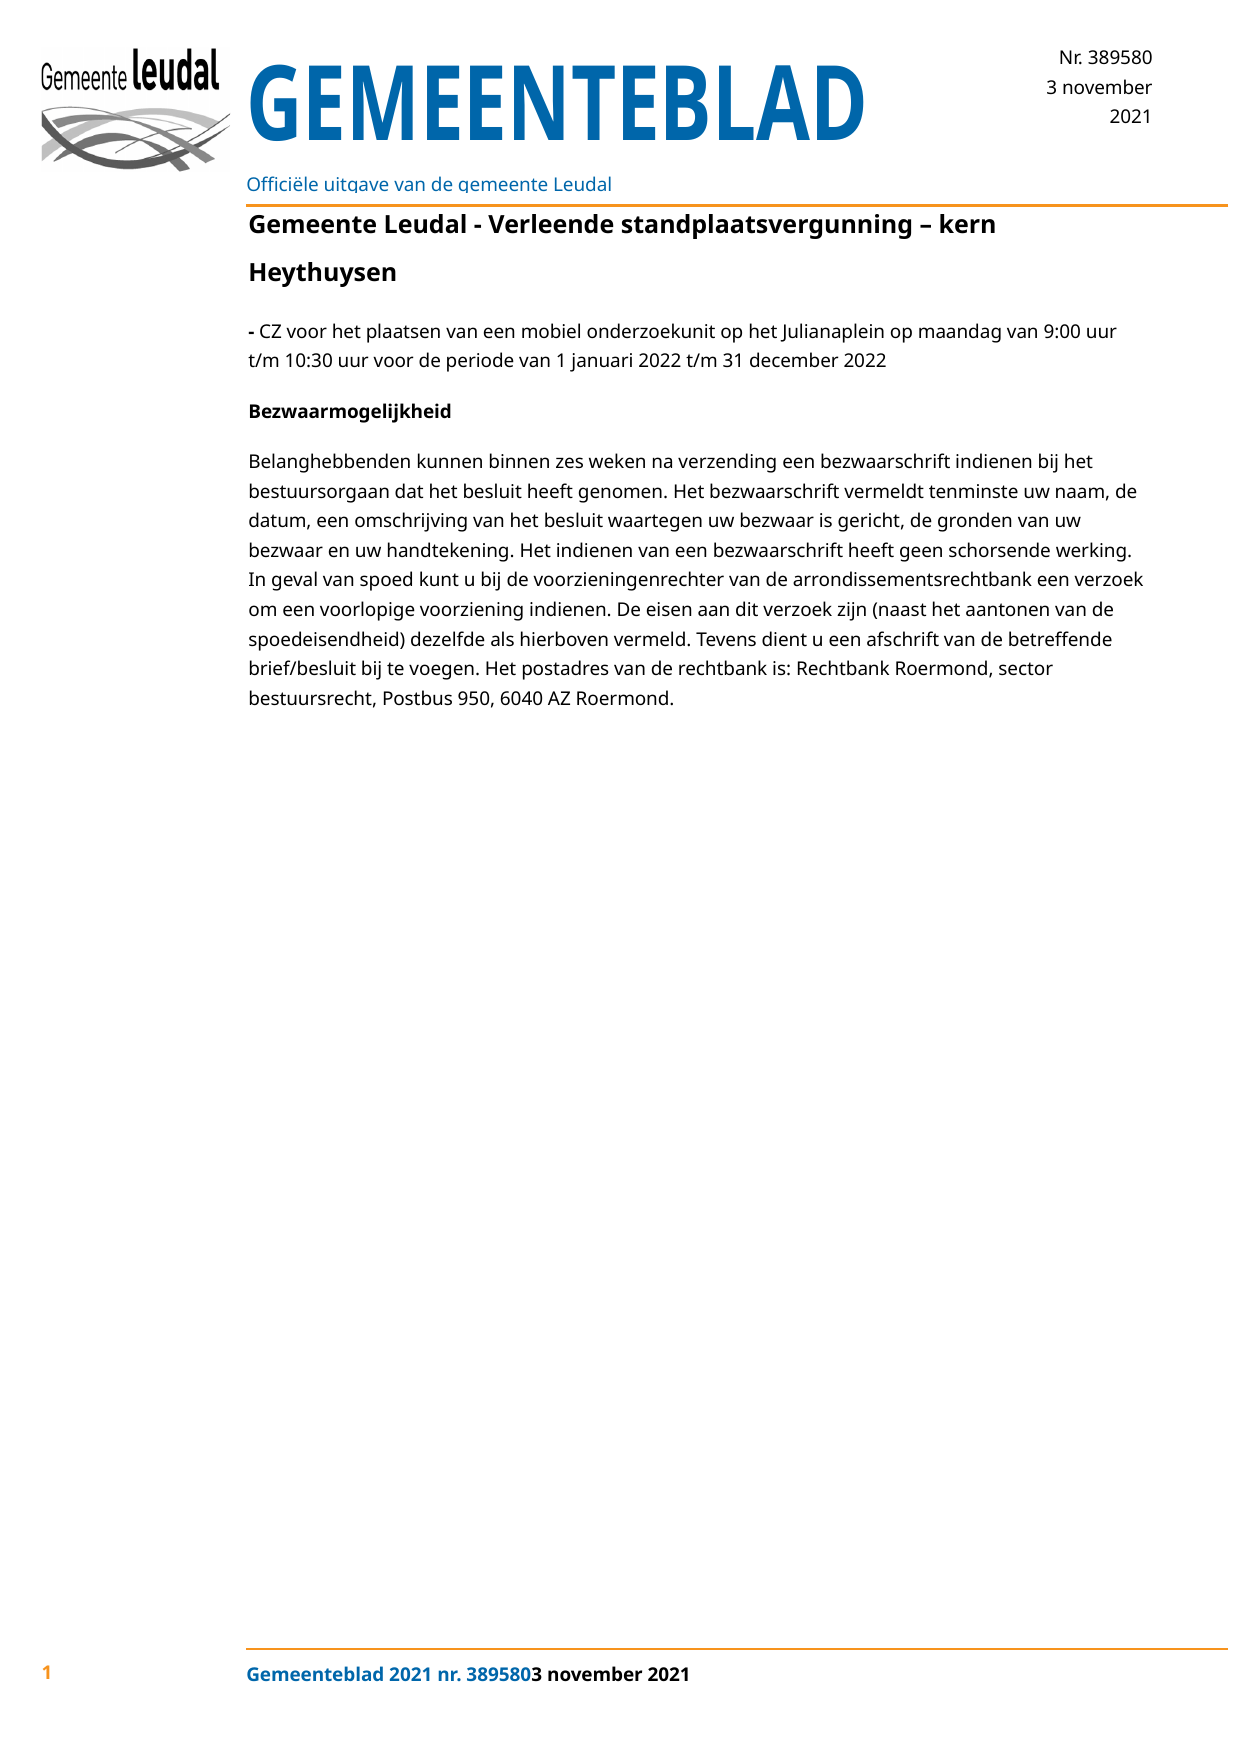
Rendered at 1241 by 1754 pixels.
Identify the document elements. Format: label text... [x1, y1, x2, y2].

text Belanghebbenden kunnen binnen zes weken na verzending een bezwaarschrift indienen bij het bestuursorgaan dat het besluit heeft genomen. Het bezwaarschrift vermeldt tenminste uw naam, de datum, een omschrijving van het besluit waartegen uw bezwaar is gericht, de gronden van uw bezwaar en uw handtekening. Het indienen van een bezwaarschrift heeft geen schorsende werking. In geval van spoed kunt u bij de voorzieningenrechter van de arrondissementsrechtbank een verzoek om een voorlopige voorziening indienen. De eisen aan dit verzoek zijn (naast het aantonen van de spoedeisendheid) dezelfde als hierboven vermeld. Tevens dient u een afschrift van de betreffende brief/besluit bij te voegen. Het postadres van de rechtbank is: Rechtbank Roermond, sector bestuursrecht, Postbus 950, 6040 AZ Roermond. [248, 448, 1152, 711]
text Bezwaarmogelijkheid [248, 398, 1152, 424]
text - CZ voor het plaatsen van een mobiel onderzoekunit op het Julianaplein op maandag van 9:00 uur t/m 10:30 uur voor de periode van 1 januari 2022 t/m 31 december 2022 [248, 318, 1152, 373]
picture [41, 47, 231, 172]
text Gemeente Leudal - Verleende standplaatsvergunning – kern Heythuysen [248, 207, 1152, 288]
